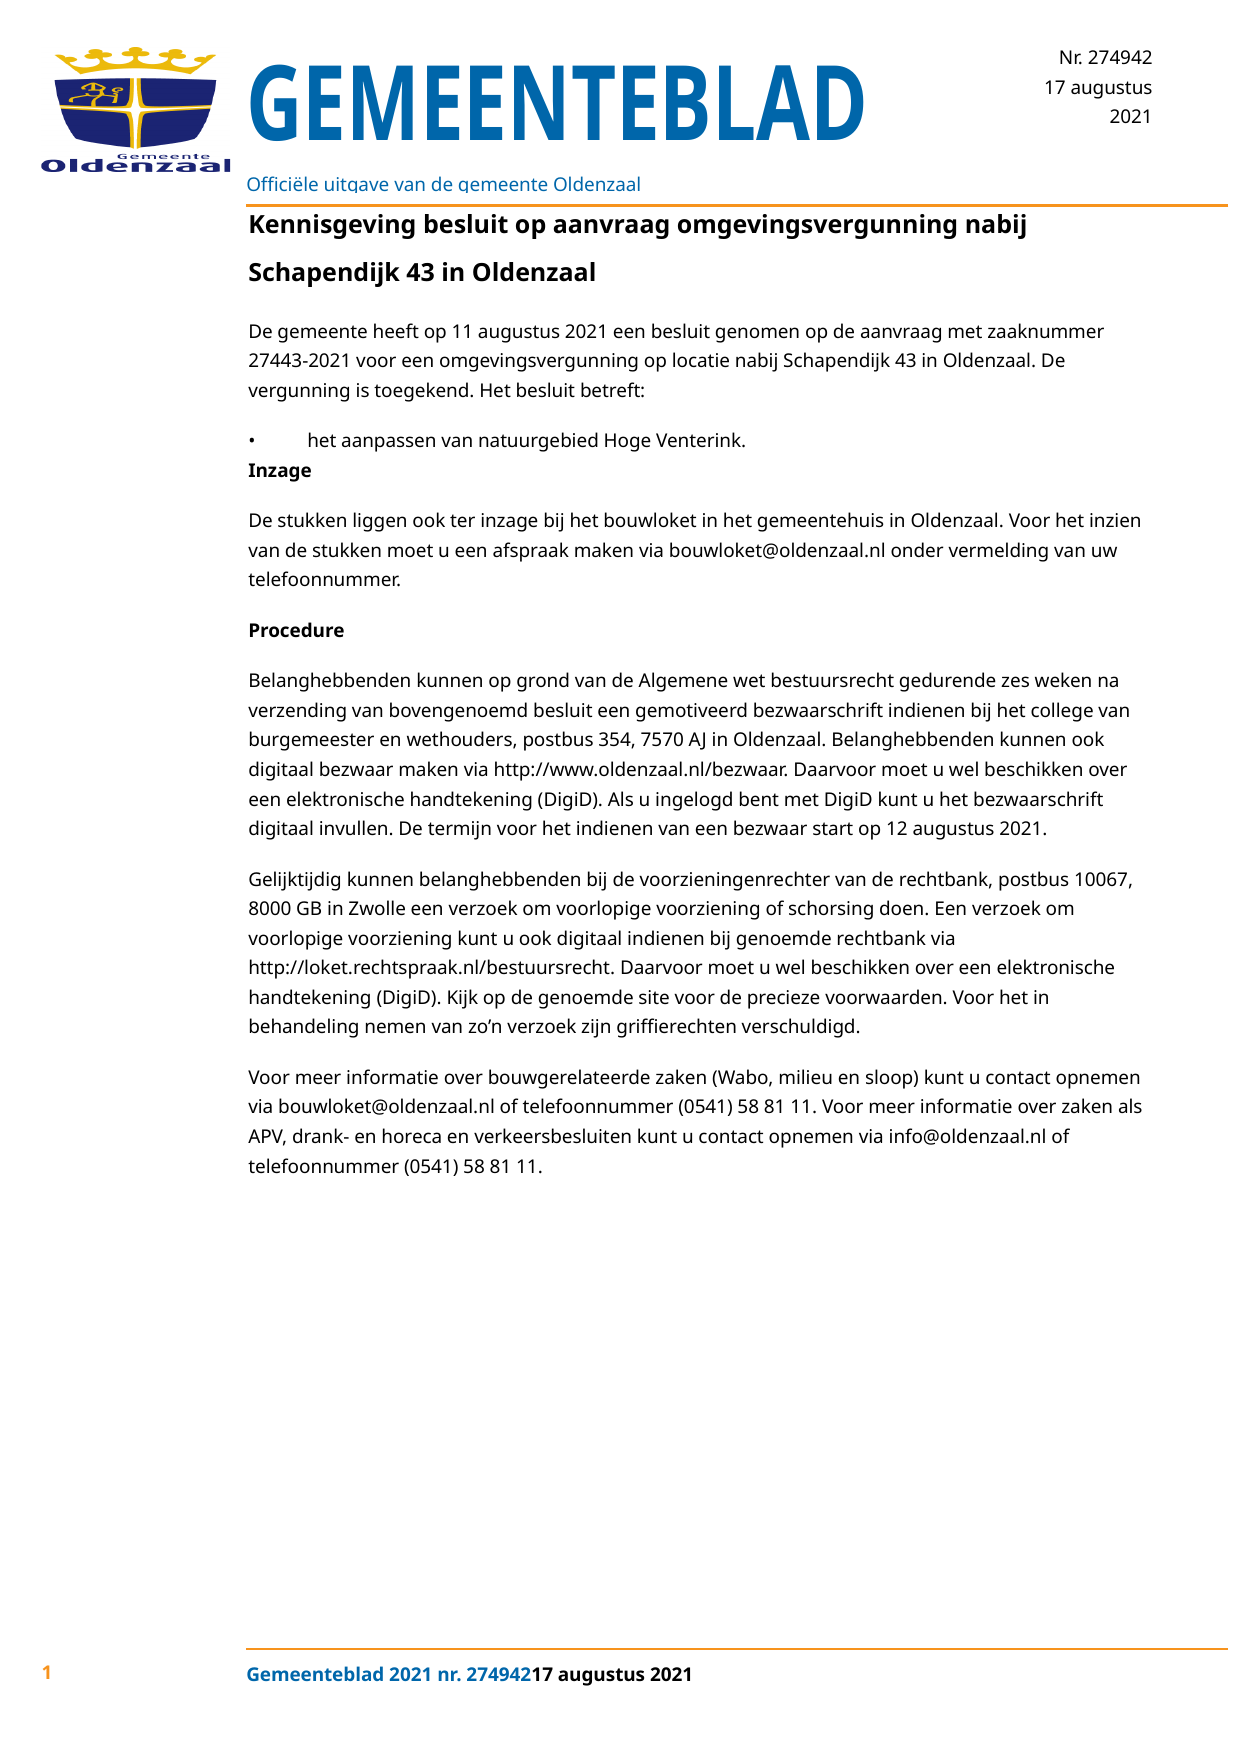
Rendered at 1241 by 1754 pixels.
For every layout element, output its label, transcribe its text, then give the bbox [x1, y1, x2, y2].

text Kennisgeving besluit op aanvraag omgevingsvergunning nabij Schapendijk 43 in Oldenzaal [248, 207, 1152, 288]
text Voor meer informatie over bouwgerelateerde zaken (Wabo, milieu en sloop) kunt u contact opnemen via bouwloket@oldenzaal.nl of telefoonnummer (0541) 58 81 11. Voor meer informatie over zaken als APV, drank- en horeca en verkeersbesluiten kunt u contact opnemen via info@oldenzaal.nl of telefoonnummer (0541) 58 81 11. [248, 1064, 1152, 1179]
text De gemeente heeft op 11 augustus 2021 een besluit genomen op de aanvraag met zaaknummer 27443-2021 voor een omgevingsvergunning op locatie nabij Schapendijk 43 in Oldenzaal. De vergunning is toegekend. Het besluit betreft: [248, 318, 1152, 403]
text Procedure [248, 617, 1152, 643]
text De stukken liggen ook ter inzage bij het bouwloket in het gemeentehuis in Oldenzaal. Voor het inzien van de stukken moet u een afspraak maken via bouwloket@oldenzaal.nl onder vermelding van uw telefoonnummer. [248, 507, 1152, 592]
list het aanpassen van natuurgebied Hoge Venterink. [248, 427, 1152, 453]
text Inzage [248, 457, 1152, 483]
text Gelijktijdig kunnen belanghebbenden bij de voorzieningenrechter van de rechtbank, postbus 10067, 8000 GB in Zwolle een verzoek om voorlopige voorziening of schorsing doen. Een verzoek om voorlopige voorziening kunt u ook digitaal indienen bij genoemde rechtbank via http://loket.rechtspraak.nl/bestuursrecht. Daarvoor moet u wel beschikken over een elektronische handtekening (DigiD). Kijk op de genoemde site voor de precieze voorwaarden. Voor het in behandeling nemen van zo’n verzoek zijn griffierechten verschuldigd. [248, 866, 1152, 1039]
text Belanghebbenden kunnen op grond van de Algemene wet bestuursrecht gedurende zes weken na verzending van bovengenoemd besluit een gemotiveerd bezwaarschrift indienen bij het college van burgemeester en wethouders, postbus 354, 7570 AJ in Oldenzaal. Belanghebbenden kunnen ook digitaal bezwaar maken via http://www.oldenzaal.nl/bezwaar. Daarvoor moet u wel beschikken over een elektronische handtekening (DigiD). Als u ingelogd bent met DigiD kunt u het bezwaarschrift digitaal invullen. De termijn voor het indienen van een bezwaar start op 12 augustus 2021. [248, 667, 1152, 841]
picture [41, 47, 231, 172]
